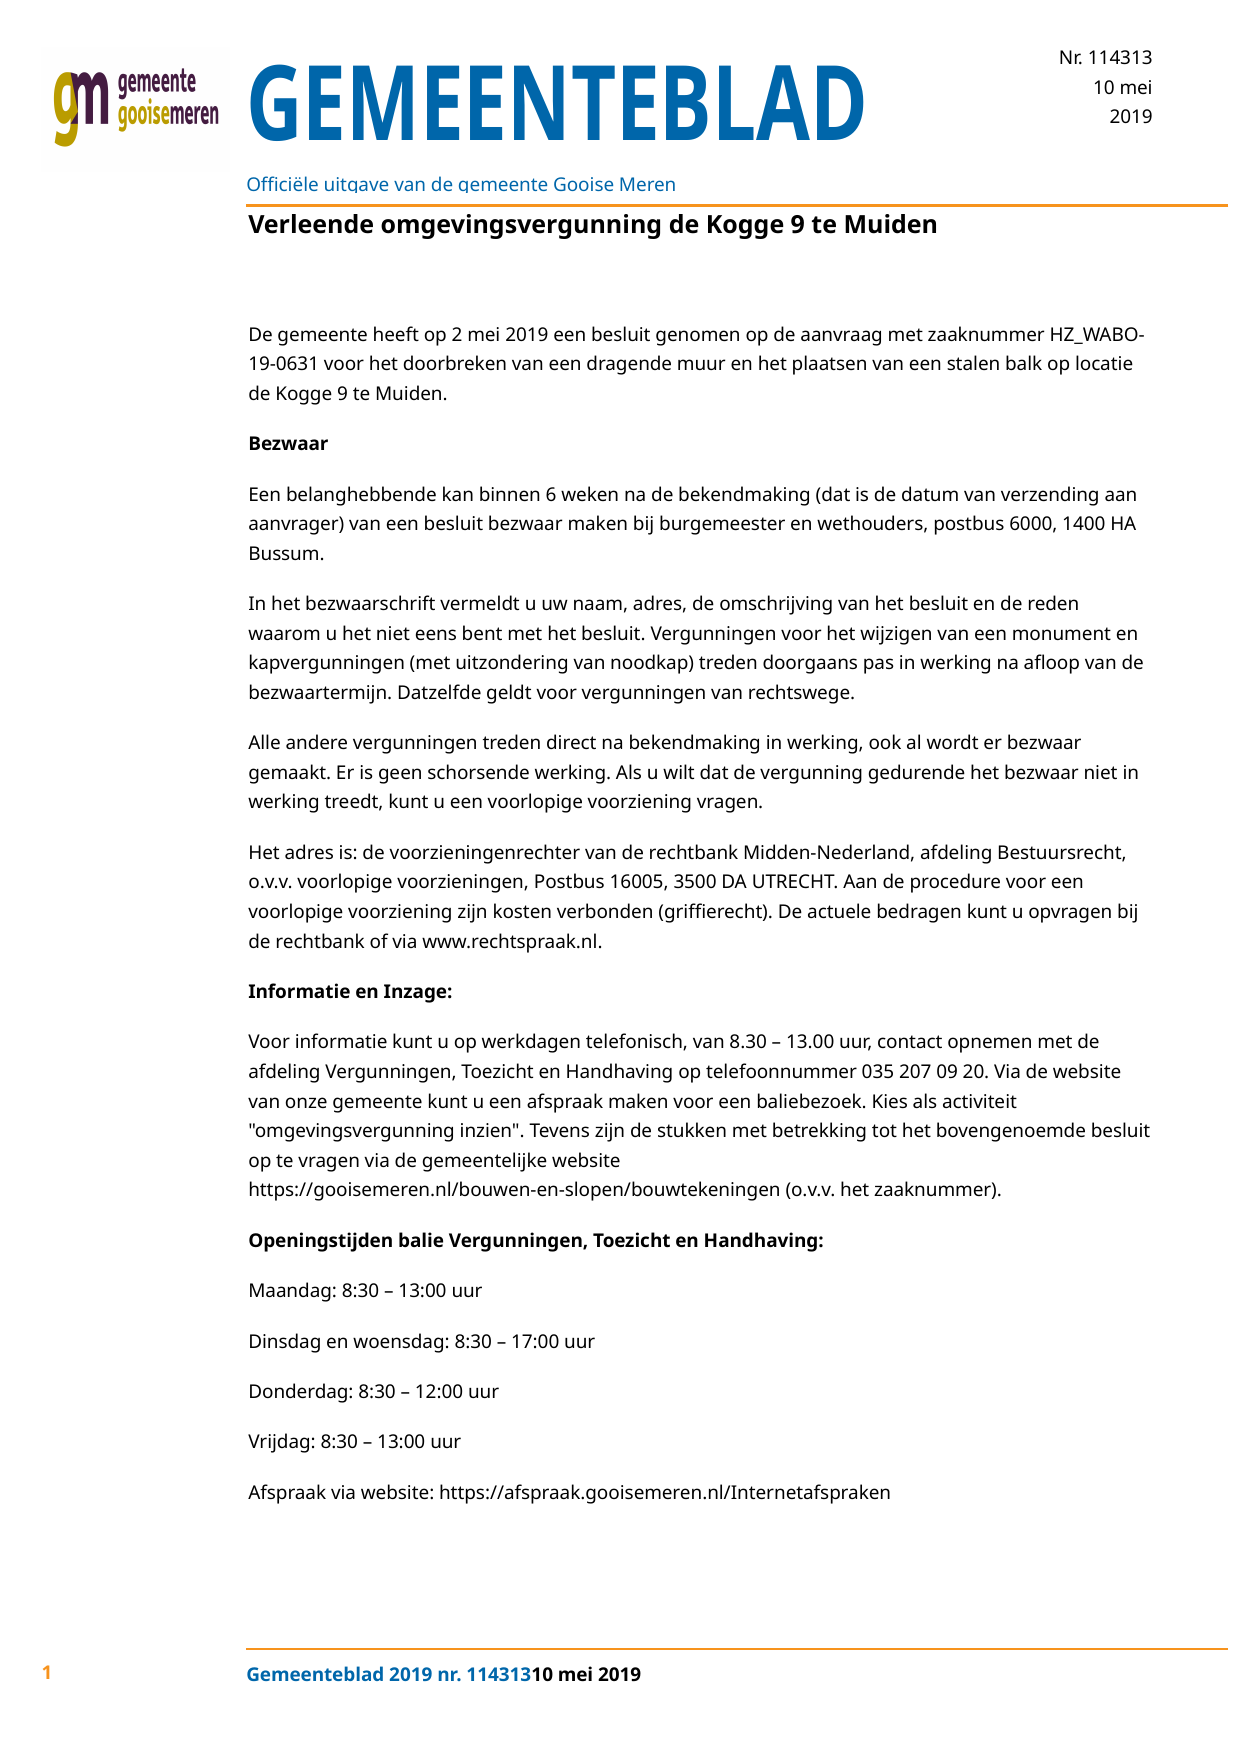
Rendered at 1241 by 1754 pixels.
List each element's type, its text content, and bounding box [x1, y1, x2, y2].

picture [41, 47, 231, 172]
text In het bezwaarschrift vermeldt u uw naam, adres, de omschrijving van het besluit en de reden waarom u het niet eens bent met het besluit. Vergunningen voor het wijzigen van een monument en kapvergunningen (met uitzondering van noodkap) treden doorgaans pas in werking na afloop van de bezwaartermijn. Datzelfde geldt voor vergunningen van rechtswege. [248, 590, 1152, 705]
text Openingstijden balie Vergunningen, Toezicht en Handhaving: [248, 1227, 1152, 1253]
text Afspraak via website: https://afspraak.gooisemeren.nl/Internetafspraken [248, 1479, 1152, 1505]
text Vrijdag: 8:30 – 13:00 uur [248, 1429, 1152, 1454]
text Het adres is: de voorzieningenrechter van de rechtbank Midden-Nederland, afdeling Bestuursrecht, o.v.v. voorlopige voorzieningen, Postbus 16005, 3500 DA UTRECHT. Aan de procedure voor een voorlopige voorziening zijn kosten verbonden (griffierecht). De actuele bedragen kunt u opvragen bij de rechtbank of via www.rechtspraak.nl. [248, 839, 1152, 953]
text Informatie en Inzage: [248, 978, 1152, 1004]
text De gemeente heeft op 2 mei 2019 een besluit genomen op de aanvraag met zaaknummer HZ_WABO-19-0631 voor het doorbreken van een dragende muur en het plaatsen van een stalen balk op locatie de Kogge 9 te Muiden. [248, 321, 1152, 406]
text Donderdag: 8:30 – 12:00 uur [248, 1378, 1152, 1404]
text Alle andere vergunningen treden direct na bekendmaking in werking, ook al wordt er bezwaar gemaakt. Er is geen schorsende werking. Als u wilt dat de vergunning gedurende het bezwaar niet in werking treedt, kunt u een voorlopige voorziening vragen. [248, 729, 1152, 814]
text Voor informatie kunt u op werkdagen telefonisch, van 8.30 – 13.00 uur, contact opnemen met de afdeling Vergunningen, Toezicht en Handhaving op telefoonnummer 035 207 09 20. Via de website van onze gemeente kunt u een afspraak maken voor een baliebezoek. Kies als activiteit "omgevingsvergunning inzien". Tevens zijn de stukken met betrekking tot het bovengenoemde besluit op te vragen via de gemeentelijke website https://gooisemeren.nl/bouwen-en-slopen/bouwtekeningen (o.v.v. het zaaknummer). [248, 1029, 1152, 1202]
text Verleende omgevingsvergunning de Kogge 9 te Muiden [248, 207, 1152, 241]
text Dinsdag en woensdag: 8:30 – 17:00 uur [248, 1328, 1152, 1353]
text Bezwaar [248, 430, 1152, 456]
text Een belanghebbende kan binnen 6 weken na de bekendmaking (dat is de datum van verzending aan aanvrager) van een besluit bezwaar maken bij burgemeester en wethouders, postbus 6000, 1400 HA Bussum. [248, 481, 1152, 566]
text Maandag: 8:30 – 13:00 uur [248, 1277, 1152, 1303]
